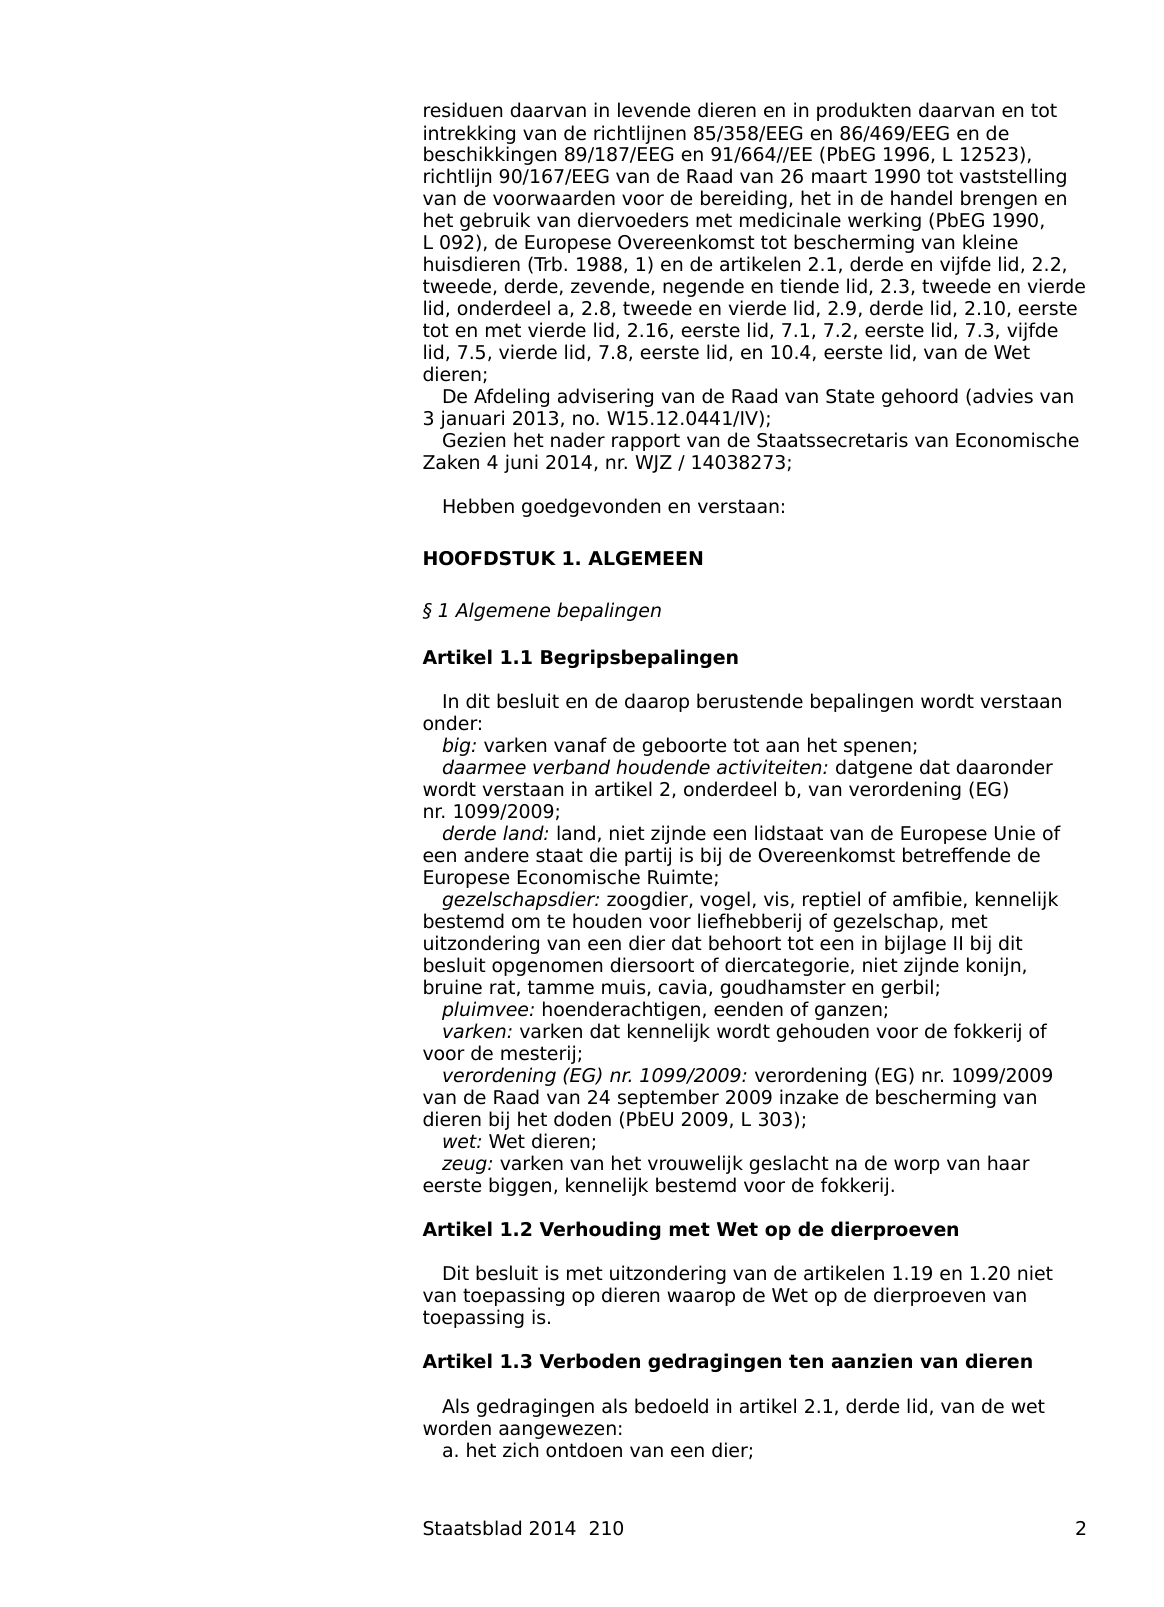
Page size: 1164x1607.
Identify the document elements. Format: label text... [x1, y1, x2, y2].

subtitle Artikel 1.1 Begripsbepalingen [422, 647, 1087, 669]
text big: varken vanaf de geboorte tot aan het spenen; [422, 735, 1087, 757]
text pluimvee: hoenderachtigen, eenden of ganzen; [422, 999, 1087, 1021]
subtitle § 1 Algemene bepalingen [422, 600, 1087, 622]
text wet: Wet dieren; [422, 1131, 1087, 1153]
subtitle HOOFDSTUK 1. ALGEMEEN [422, 548, 1087, 570]
text In dit besluit en de daarop berustende bepalingen wordt verstaan onder: [422, 691, 1087, 735]
text derde land: land, niet zijnde een lidstaat van de Europese Unie of een andere staat die partij is bij de Overeenkomst betreffende de Europese Economische Ruimte; [422, 823, 1087, 889]
text gezelschapsdier: zoogdier, vogel, vis, reptiel of amfibie, kennelijk bestemd om te houden voor liefhebberij of gezelschap, met uitzondering van een dier dat behoort tot een in bijlage II bij dit besluit opgenomen diersoort of diercategorie, niet zijnde konijn, bruine rat, tamme muis, cavia, goudhamster en gerbil; [422, 889, 1087, 999]
text varken: varken dat kennelijk wordt gehouden voor de fokkerij of voor de mesterij; [422, 1021, 1087, 1065]
text Als gedragingen als bedoeld in artikel 2.1, derde lid, van de wet worden aangewezen: [422, 1396, 1087, 1439]
text residuen daarvan in levende dieren en in produkten daarvan en tot intrekking van de richtlijnen 85/358/EEG en 86/469/EEG en de beschikkingen 89/187/EEG en 91/664//EE (PbEG 1996, L 12523), richtlijn 90/167/EEG van de Raad van 26 maart 1990 tot vaststelling van de voorwaarden voor de bereiding, het in de handel brengen en het gebruik van diervoeders met medicinale werking (PbEG 1990, L 092), de Europese Overeenkomst tot bescherming van kleine huisdieren (Trb. 1988, 1) en de artikelen 2.1, derde en vijfde lid, 2.2, tweede, derde, zevende, negende en tiende lid, 2.3, tweede en vierde lid, onderdeel a, 2.8, tweede en vierde lid, 2.9, derde lid, 2.10, eerste tot en met vierde lid, 2.16, eerste lid, 7.1, 7.2, eerste lid, 7.3, vijfde lid, 7.5, vierde lid, 7.8, eerste lid, en 10.4, eerste lid, van de Wet dieren; [422, 100, 1087, 386]
text Hebben goedgevonden en verstaan: [422, 496, 1087, 518]
subtitle Artikel 1.3 Verboden gedragingen ten aanzien van dieren [422, 1351, 1087, 1373]
text De Afdeling advisering van de Raad van State gehoord (advies van 3 januari 2013, no. W15.12.0441/IV); [422, 386, 1087, 430]
subtitle Artikel 1.2 Verhouding met Wet op de dierproeven [422, 1219, 1087, 1241]
text zeug: varken van het vrouwelijk geslacht na de worp van haar eerste biggen, kennelijk bestemd voor de fokkerij. [422, 1153, 1087, 1197]
text a. het zich ontdoen van een dier; [422, 1439, 1087, 1461]
text verordening (EG) nr. 1099/2009: verordening (EG) nr. 1099/2009 van de Raad van 24 september 2009 inzake de bescherming van dieren bij het doden (PbEU 2009, L 303); [422, 1065, 1087, 1131]
text daarmee verband houdende activiteiten: datgene dat daaronder wordt verstaan in artikel 2, onderdeel b, van verordening (EG) nr. 1099/2009; [422, 757, 1087, 823]
text Dit besluit is met uitzondering van de artikelen 1.19 en 1.20 niet van toepassing op dieren waarop de Wet op de dierproeven van toepassing is. [422, 1263, 1087, 1329]
text Gezien het nader rapport van de Staatssecretaris van Economische Zaken 4 juni 2014, nr. WJZ / 14038273; [422, 430, 1087, 474]
